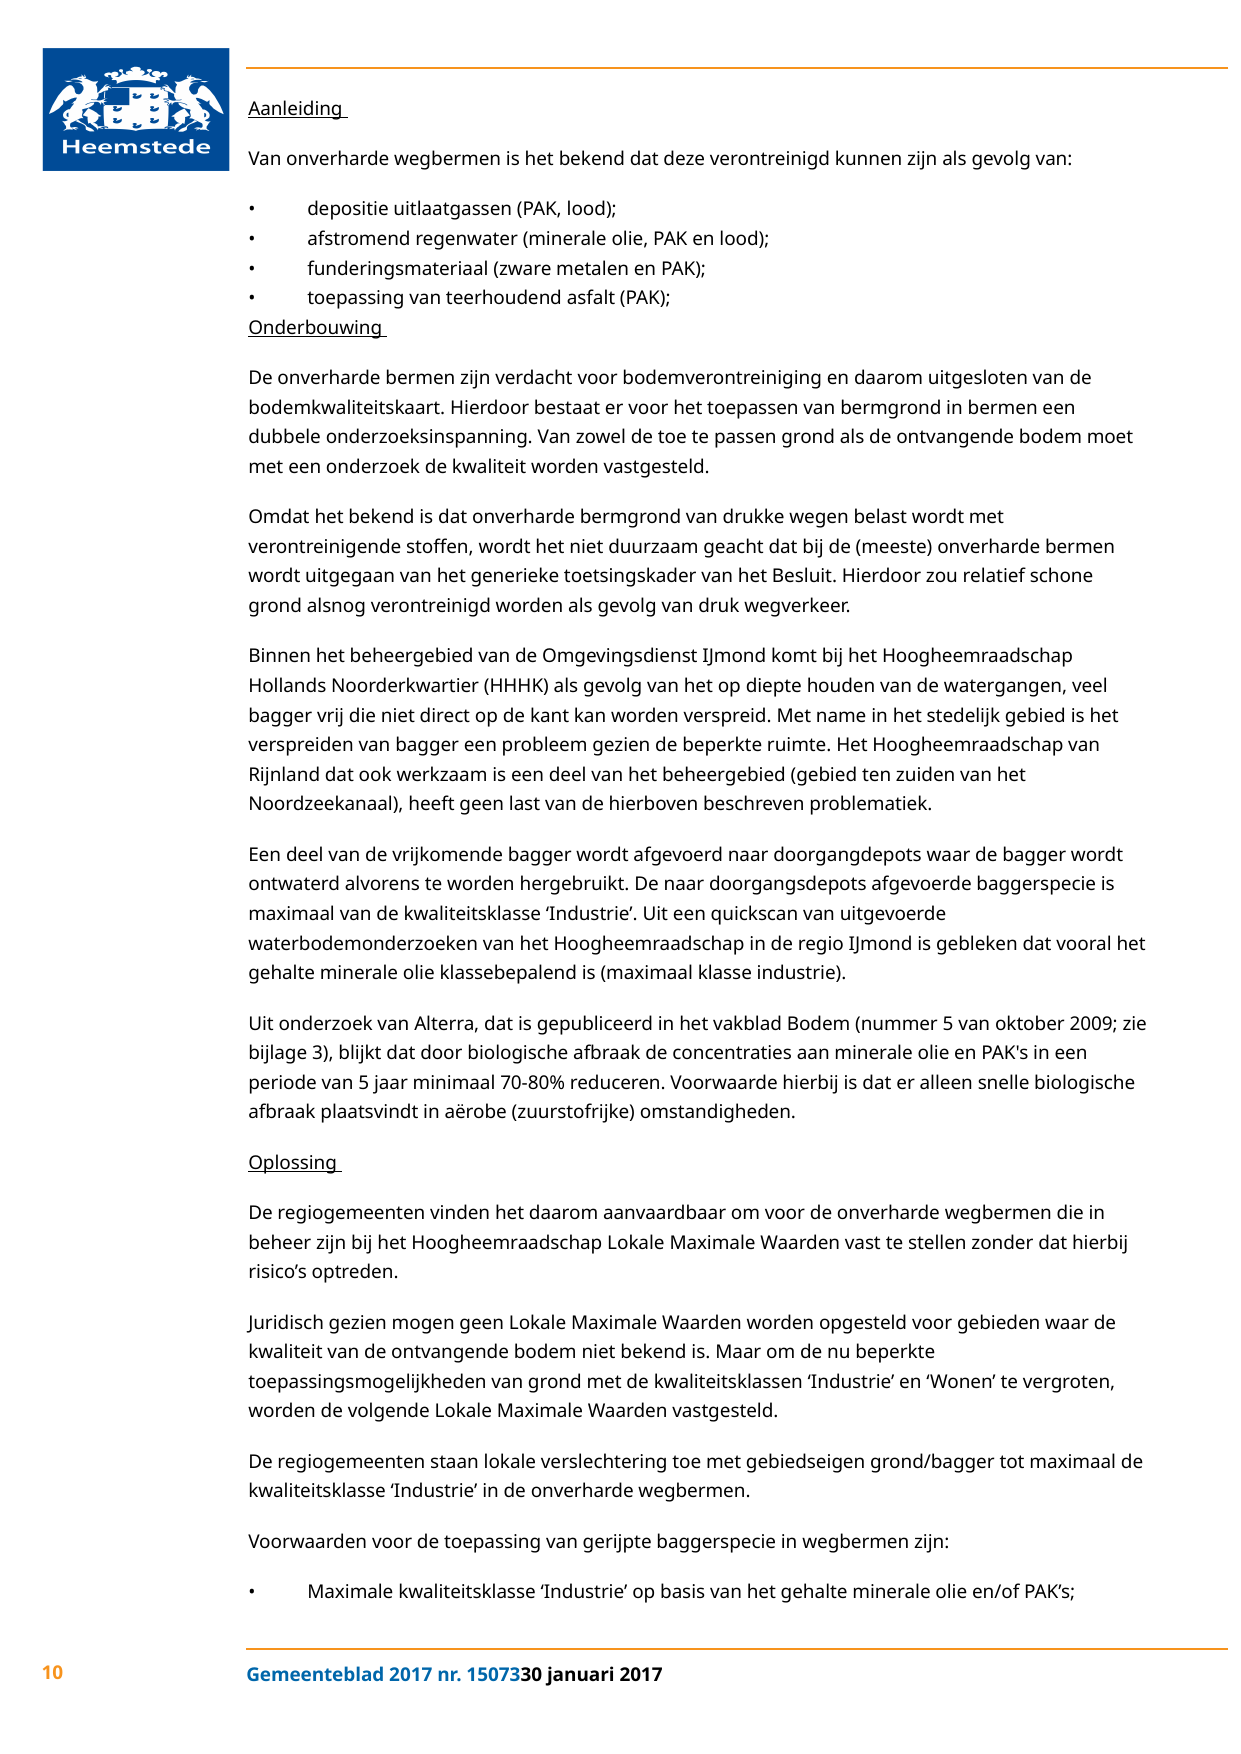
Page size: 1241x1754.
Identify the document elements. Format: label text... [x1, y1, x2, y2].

list Maximale kwaliteitsklasse ‘Industrie’ op basis van het gehalte minerale olie en/of PAK’s; [248, 1578, 1152, 1604]
text Van onverharde wegbermen is het bekend dat deze verontreinigd kunnen zijn als gevolg van: [248, 145, 1152, 171]
list funderingsmateriaal (zware metalen en PAK); [248, 255, 1152, 281]
text Uit onderzoek van Alterra, dat is gepubliceerd in het vakblad Bodem (nummer 5 van oktober 2009; zie bijlage 3), blijkt dat door biologische afbraak de concentraties aan minerale olie en PAK's in een periode van 5 jaar minimaal 70-80% reduceren. Voorwaarde hierbij is dat er alleen snelle biologische afbraak plaatsvindt in aërobe (zuurstofrijke) omstandigheden. [248, 1010, 1152, 1124]
text De onverharde bermen zijn verdacht voor bodemverontreiniging en daarom uitgesloten van de bodemkwaliteitskaart. Hierdoor bestaat er voor het toepassen van bermgrond in bermen een dubbele onderzoeksinspanning. Van zowel de toe te passen grond als de ontvangende bodem moet met een onderzoek de kwaliteit worden vastgesteld. [248, 364, 1152, 479]
list depositie uitlaatgassen (PAK, lood); [248, 196, 1152, 221]
list toepassing van teerhoudend asfalt (PAK); [248, 284, 1152, 310]
text Binnen het beheergebied van de Omgevingsdienst IJmond komt bij het Hoogheemraadschap Hollands Noorderkwartier (HHHK) als gevolg van het op diepte houden van de watergangen, veel bagger vrij die niet direct op de kant kan worden verspreid. Met name in het stedelijk gebied is het verspreiden van bagger een probleem gezien de beperkte ruimte. Het Hoogheemraadschap van Rijnland dat ook werkzaam is een deel van het beheergebied (gebied ten zuiden van het Noordzeekanaal), heeft geen last van de hierboven beschreven problematiek. [248, 643, 1152, 816]
text Aanleiding [248, 95, 1152, 121]
text De regiogemeenten vinden het daarom aanvaardbaar om voor de onverharde wegbermen die in beheer zijn bij het Hoogheemraadschap Lokale Maximale Waarden vast te stellen zonder dat hierbij risico’s optreden. [248, 1199, 1152, 1284]
picture [41, 47, 231, 172]
text Juridisch gezien mogen geen Lokale Maximale Waarden worden opgesteld voor gebieden waar de kwaliteit van de ontvangende bodem niet bekend is. Maar om de nu beperkte toepassingsmogelijkheden van grond met de kwaliteitsklassen ‘Industrie’ en ‘Wonen’ te vergroten, worden de volgende Lokale Maximale Waarden vastgesteld. [248, 1309, 1152, 1423]
text Omdat het bekend is dat onverharde bermgrond van drukke wegen belast wordt met verontreinigende stoffen, wordt het niet duurzaam geacht dat bij de (meeste) onverharde bermen wordt uitgegaan van het generieke toetsingskader van het Besluit. Hierdoor zou relatief schone grond alsnog verontreinigd worden als gevolg van druk wegverkeer. [248, 503, 1152, 618]
text Een deel van de vrijkomende bagger wordt afgevoerd naar doorgangdepots waar de bagger wordt ontwaterd alvorens te worden hergebruikt. De naar doorgangsdepots afgevoerde baggerspecie is maximaal van de kwaliteitsklasse ‘Industrie’. Uit een quickscan van uitgevoerde waterbodemonderzoeken van het Hoogheemraadschap in de regio IJmond is gebleken dat vooral het gehalte minerale olie klassebepalend is (maximaal klasse industrie). [248, 841, 1152, 985]
text Oplossing [248, 1149, 1152, 1175]
text Onderbouwing [248, 314, 1152, 340]
text Voorwaarden voor de toepassing van gerijpte baggerspecie in wegbermen zijn: [248, 1528, 1152, 1554]
text De regiogemeenten staan lokale verslechtering toe met gebiedseigen grond/bagger tot maximaal de kwaliteitsklasse ‘Industrie’ in de onverharde wegbermen. [248, 1448, 1152, 1503]
list afstromend regenwater (minerale olie, PAK en lood); [248, 225, 1152, 251]
